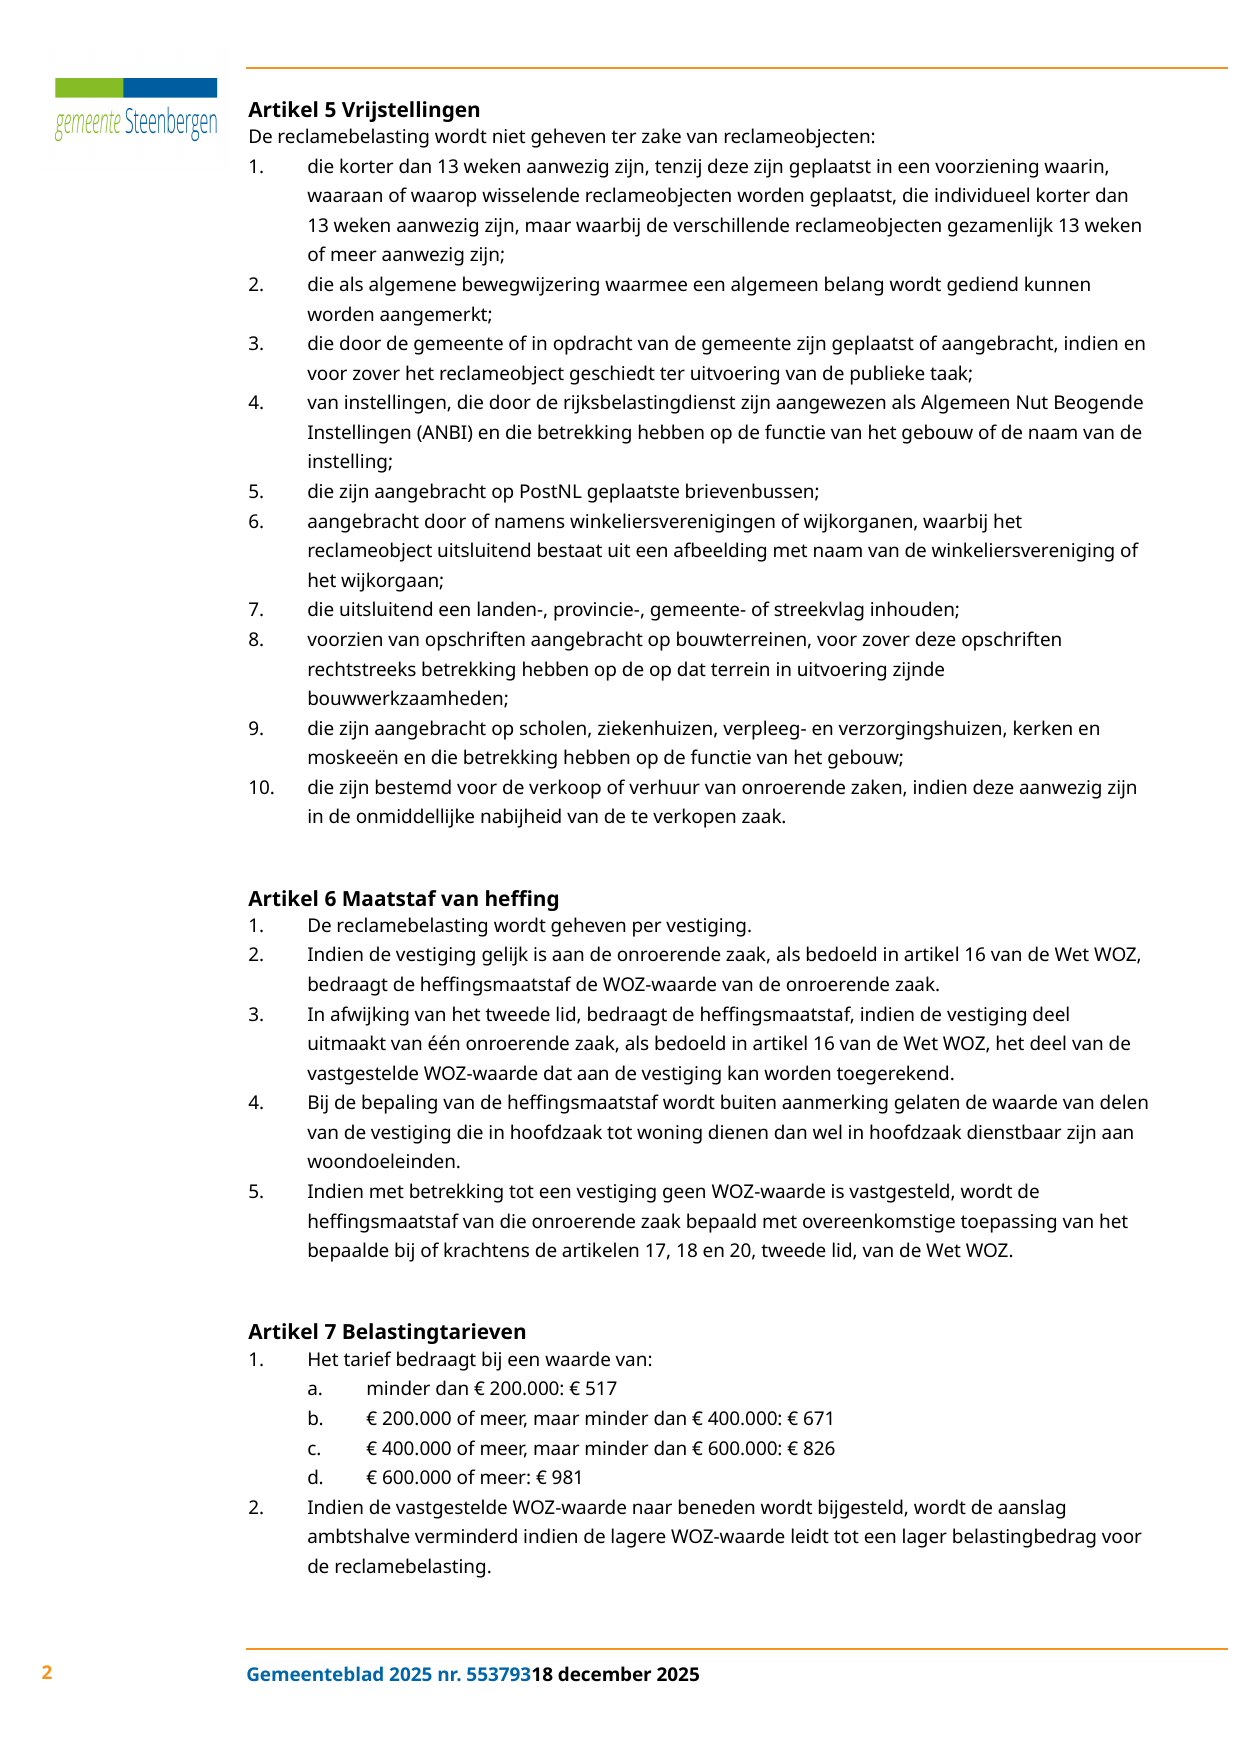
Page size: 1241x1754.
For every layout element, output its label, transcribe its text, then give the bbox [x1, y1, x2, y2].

list € 600.000 of meer: € 981 [307, 1464, 1152, 1490]
list € 200.000 of meer, maar minder dan € 400.000: € 671 [307, 1405, 1152, 1431]
text Artikel 7 Belastingtarieven [248, 1317, 1152, 1346]
list die als algemene bewegwijzering waarmee een algemeen belang wordt gediend kunnen worden aangemerkt; [248, 271, 1152, 326]
list Het tarief bedraagt bij een waarde van: [248, 1346, 1152, 1372]
list Indien de vestiging gelijk is aan de onroerende zaak, als bedoeld in artikel 16 van de Wet WOZ, bedraagt de heffingsmaatstaf de WOZ-waarde van de onroerende zaak. [248, 942, 1152, 997]
list die zijn aangebracht op PostNL geplaatste brievenbussen; [248, 478, 1152, 504]
list aangebracht door of namens winkeliersverenigingen of wijkorganen, waarbij het reclameobject uitsluitend bestaat uit een afbeelding met naam van de winkeliersvereniging of het wijkorgaan; [248, 508, 1152, 593]
list Indien met betrekking tot een vestiging geen WOZ-waarde is vastgesteld, wordt de heffingsmaatstaf van die onroerende zaak bepaald met overeenkomstige toepassing van het bepaalde bij of krachtens de artikelen 17, 18 en 20, tweede lid, van de Wet WOZ. [248, 1178, 1152, 1263]
list voorzien van opschriften aangebracht op bouwterreinen, voor zover deze opschriften rechtstreeks betrekking hebben op de op dat terrein in uitvoering zijnde bouwwerkzaamheden; [248, 626, 1152, 711]
list De reclamebelasting wordt geheven per vestiging. [248, 912, 1152, 938]
text Artikel 6 Maatstaf van heffing [248, 884, 1152, 912]
text Artikel 5 Vrijstellingen [248, 95, 1152, 123]
list € 400.000 of meer, maar minder dan € 600.000: € 826 [307, 1435, 1152, 1460]
list die door de gemeente of in opdracht van de gemeente zijn geplaatst of aangebracht, indien en voor zover het reclameobject geschiedt ter uitvoering van de publieke taak; [248, 330, 1152, 386]
list In afwijking van het tweede lid, bedraagt de heffingsmaatstaf, indien de vestiging deel uitmaakt van één onroerende zaak, als bedoeld in artikel 16 van de Wet WOZ, het deel van de vastgestelde WOZ-waarde dat aan de vestiging kan worden toegerekend. [248, 1001, 1152, 1086]
list die uitsluitend een landen-, provincie-, gemeente- of streekvlag inhouden; [248, 597, 1152, 622]
list Indien de vastgestelde WOZ-waarde naar beneden wordt bijgesteld, wordt de aanslag ambtshalve verminderd indien de lagere WOZ-waarde leidt tot een lager belastingbedrag voor de reclamebelasting. [248, 1494, 1152, 1579]
list die zijn aangebracht op scholen, ziekenhuizen, verpleeg- en verzorgingshuizen, kerken en moskeeën en die betrekking hebben op de functie van het gebouw; [248, 715, 1152, 770]
list die korter dan 13 weken aanwezig zijn, tenzij deze zijn geplaatst in een voorziening waarin, waaraan of waarop wisselende reclameobjecten worden geplaatst, die individueel korter dan 13 weken aanwezig zijn, maar waarbij de verschillende reclameobjecten gezamenlijk 13 weken of meer aanwezig zijn; [248, 153, 1152, 267]
text De reclamebelasting wordt niet geheven ter zake van reclameobjecten: [248, 123, 1152, 149]
list minder dan € 200.000: € 517 [307, 1376, 1152, 1401]
picture [41, 47, 231, 172]
list die zijn bestemd voor de verkoop of verhuur van onroerende zaken, indien deze aanwezig zijn in de onmiddellijke nabijheid van de te verkopen zaak. [248, 774, 1152, 829]
list van instellingen, die door de rijksbelastingdienst zijn aangewezen als Algemeen Nut Beogende Instellingen (ANBI) en die betrekking hebben op de functie van het gebouw of de naam van de instelling; [248, 389, 1152, 474]
list Bij de bepaling van de heffingsmaatstaf wordt buiten aanmerking gelaten de waarde van delen van de vestiging die in hoofdzaak tot woning dienen dan wel in hoofdzaak dienstbaar zijn aan woondoeleinden. [248, 1089, 1152, 1174]
